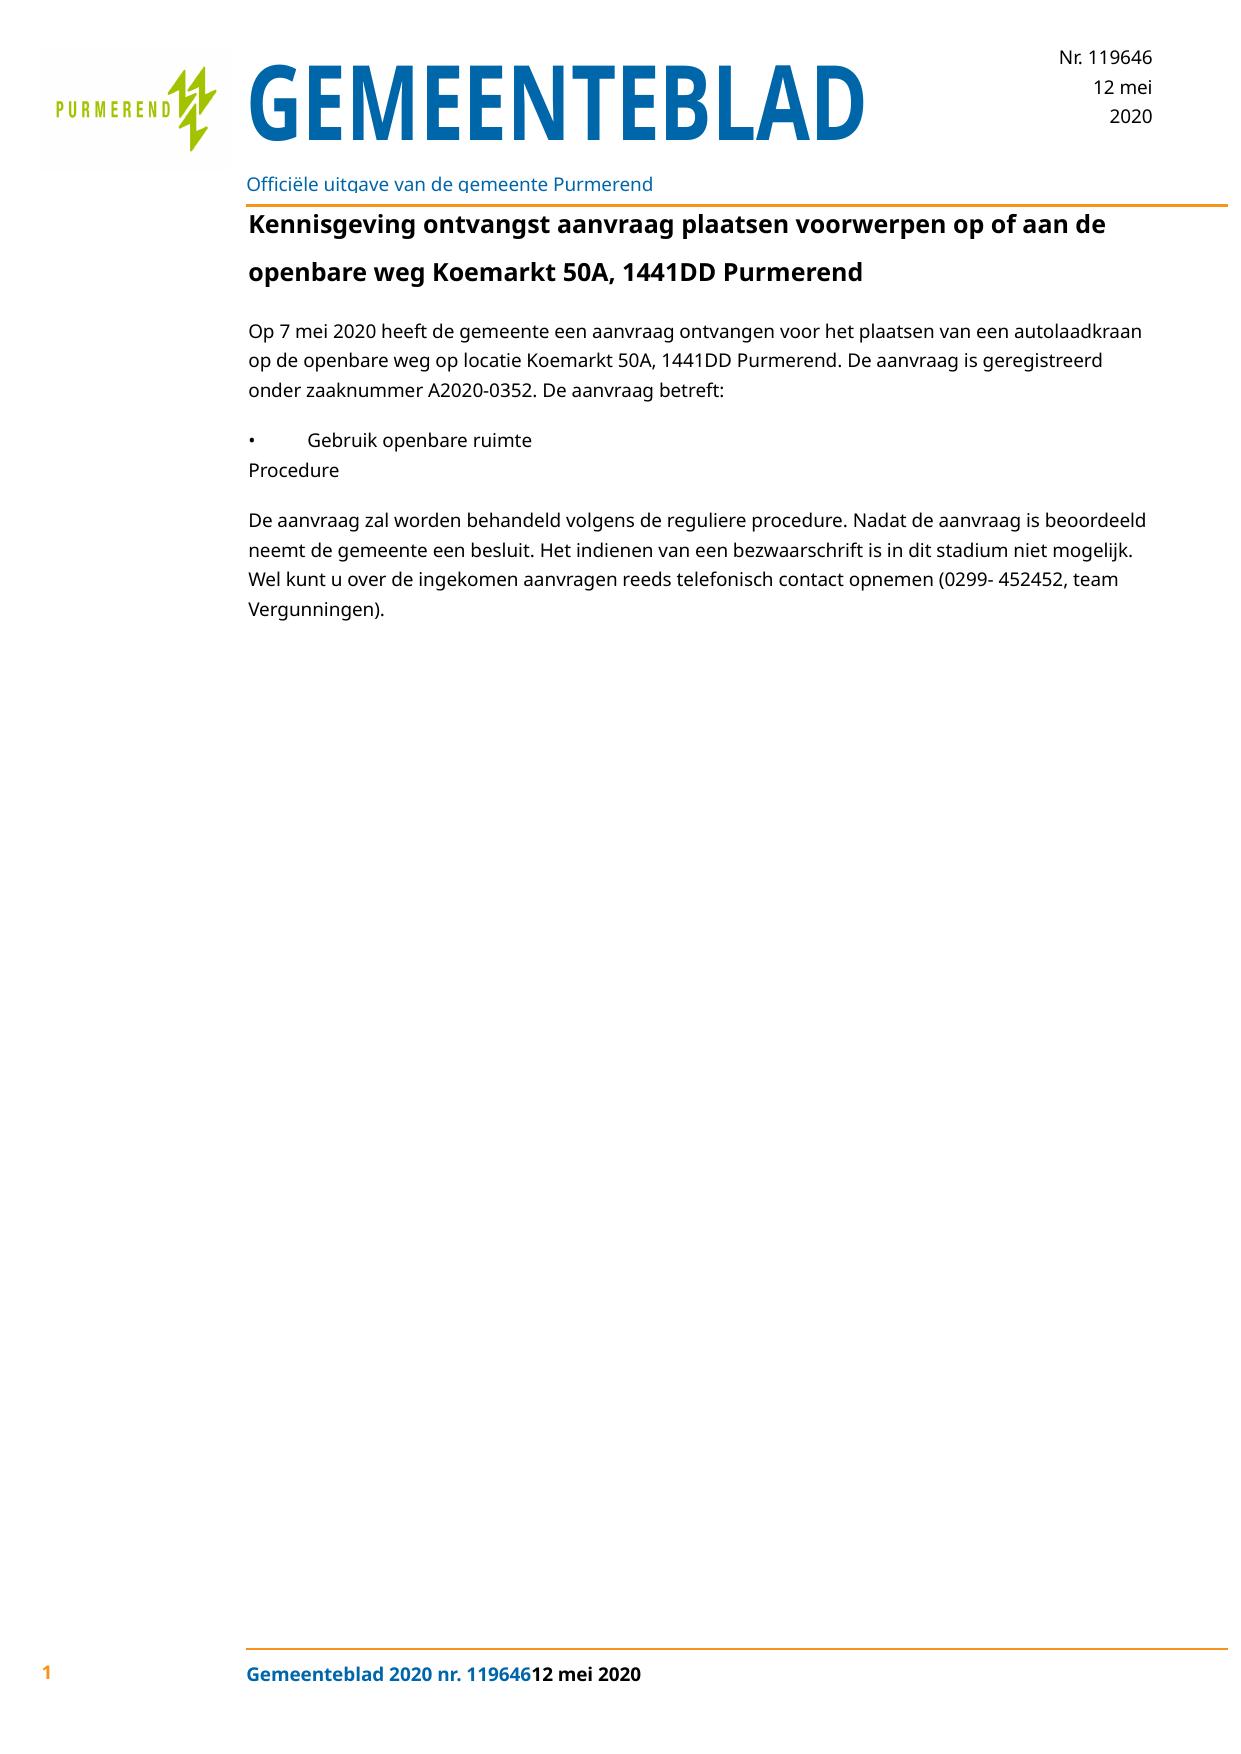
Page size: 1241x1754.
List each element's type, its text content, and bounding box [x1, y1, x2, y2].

picture [41, 47, 231, 172]
text Procedure [248, 457, 1152, 483]
text De aanvraag zal worden behandeld volgens de reguliere procedure. Nadat de aanvraag is beoordeeld neemt de gemeente een besluit. Het indienen van een bezwaarschrift is in dit stadium niet mogelijk. Wel kunt u over de ingekomen aanvragen reeds telefonisch contact opnemen (0299- 452452, team Vergunningen). [248, 507, 1152, 622]
text Op 7 mei 2020 heeft de gemeente een aanvraag ontvangen voor het plaatsen van een autolaadkraan op de openbare weg op locatie Koemarkt 50A, 1441DD Purmerend. De aanvraag is geregistreerd onder zaaknummer A2020-0352. De aanvraag betreft: [248, 318, 1152, 403]
text Kennisgeving ontvangst aanvraag plaatsen voorwerpen op of aan de openbare weg Koemarkt 50A, 1441DD Purmerend [248, 207, 1152, 288]
list Gebruik openbare ruimte [248, 427, 1152, 453]
